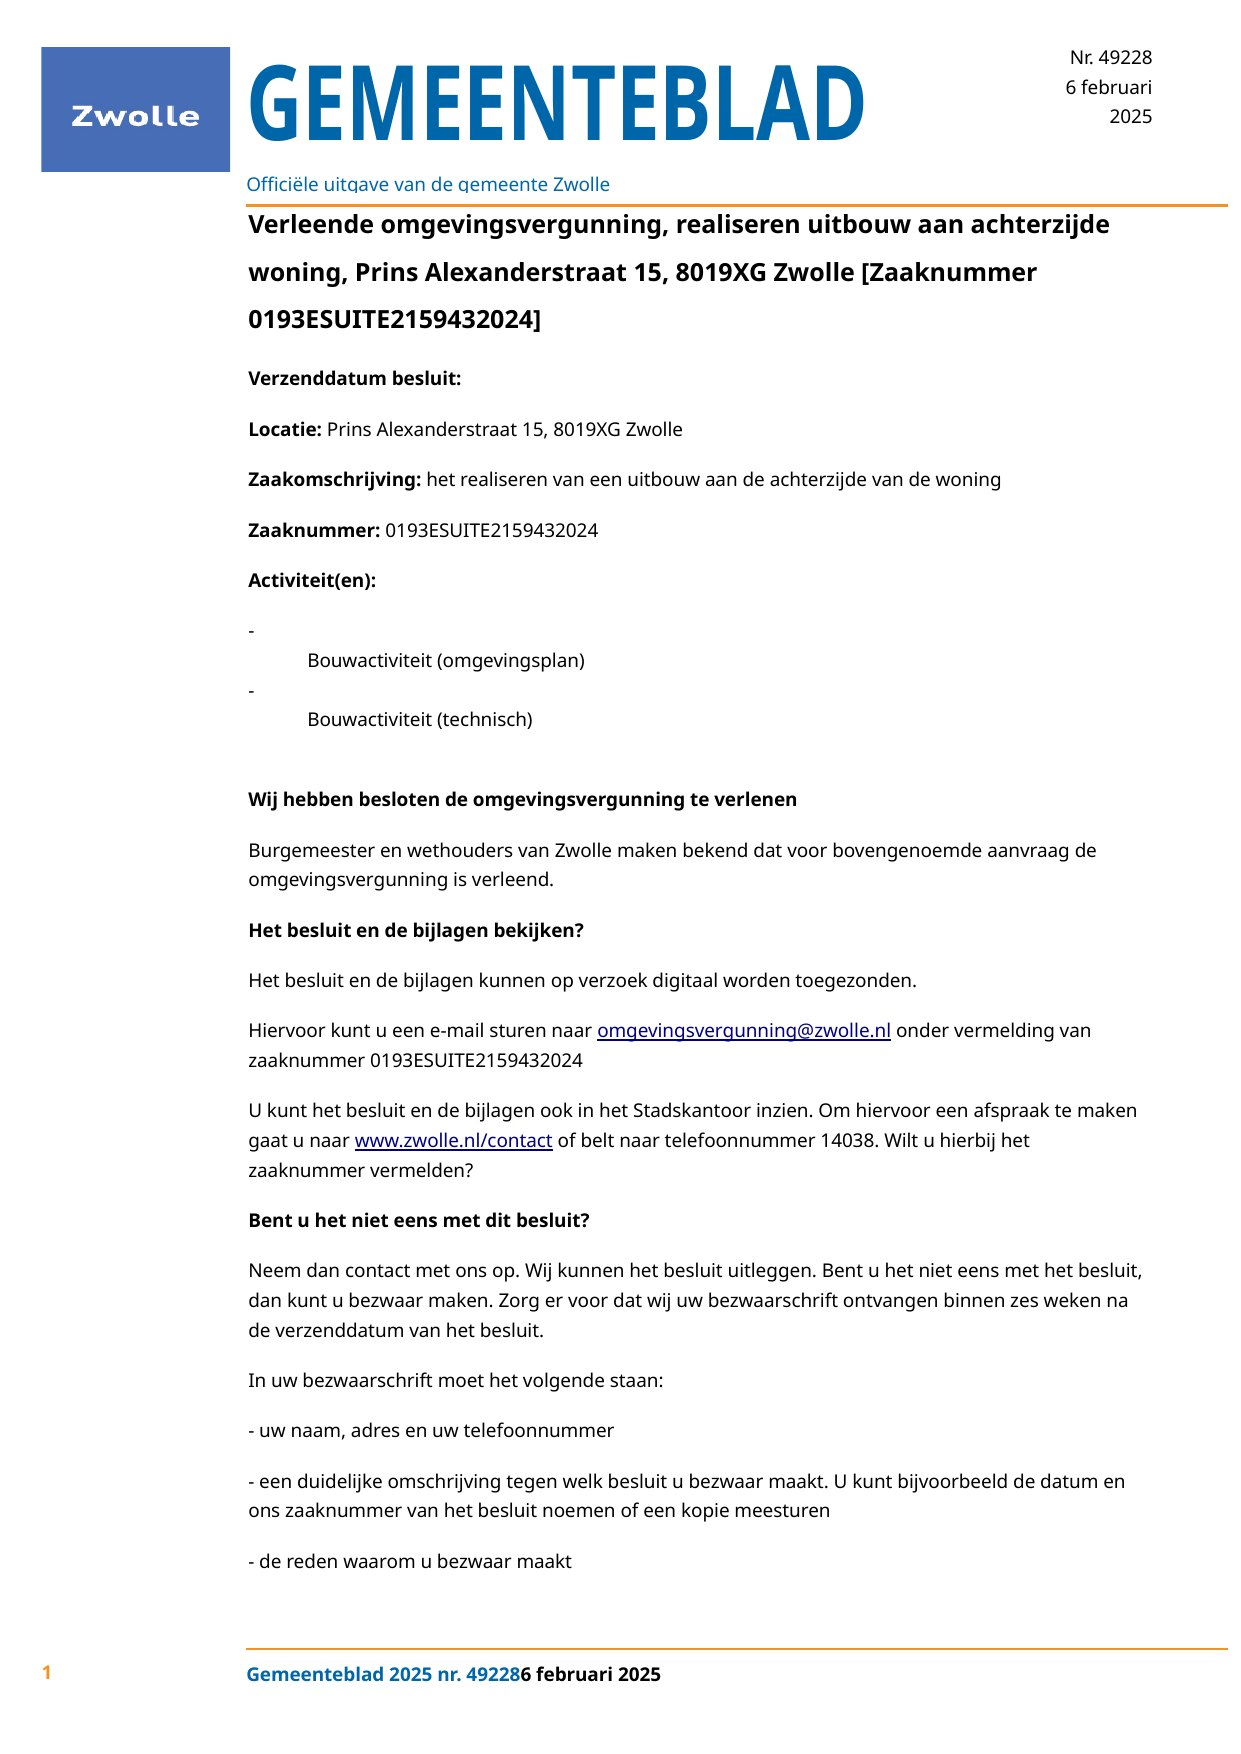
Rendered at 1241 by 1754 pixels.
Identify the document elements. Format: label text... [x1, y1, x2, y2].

text Locatie: Prins Alexanderstraat 15, 8019XG Zwolle [248, 416, 1152, 442]
text Bent u het niet eens met dit besluit? [248, 1207, 1152, 1233]
list Bouwactiviteit (technisch) [248, 706, 1152, 732]
text Hiervoor kunt u een e-mail sturen naar omgevingsvergunning@zwolle.nl onder vermelding van zaaknummer 0193ESUITE2159432024 [248, 1018, 1152, 1073]
text - de reden waarom u bezwaar maakt [248, 1548, 1152, 1574]
text Zaakomschrijving: het realiseren van een uitbouw aan de achterzijde van de woning [248, 466, 1152, 492]
picture [41, 47, 231, 172]
list Bouwactiviteit (omgevingsplan) [248, 647, 1152, 673]
text Burgemeester en wethouders van Zwolle maken bekend dat voor bovengenoemde aanvraag de omgevingsvergunning is verleend. [248, 837, 1152, 892]
text - een duidelijke omschrijving tegen welk besluit u bezwaar maakt. U kunt bijvoorbeeld de datum en ons zaaknummer van het besluit noemen of een kopie meesturen [248, 1468, 1152, 1523]
text Verzenddatum besluit: [248, 366, 1152, 391]
text Zaaknummer: 0193ESUITE2159432024 [248, 517, 1152, 542]
text Wij hebben besloten de omgevingsvergunning te verlenen [248, 786, 1152, 812]
text Verleende omgevingsvergunning, realiseren uitbouw aan achterzijde woning, Prins Alexanderstraat 15, 8019XG Zwolle [Zaaknummer 0193ESUITE2159432024] [248, 207, 1152, 336]
text Het besluit en de bijlagen bekijken? [248, 917, 1152, 942]
text Het besluit en de bijlagen kunnen op verzoek digitaal worden toegezonden. [248, 967, 1152, 993]
text Neem dan contact met ons op. Wij kunnen het besluit uitleggen. Bent u het niet eens met het besluit, dan kunt u bezwaar maken. Zorg er voor dat wij uw bezwaarschrift ontvangen binnen zes weken na de verzenddatum van het besluit. [248, 1258, 1152, 1342]
text In uw bezwaarschrift moet het volgende staan: [248, 1367, 1152, 1393]
text - uw naam, adres en uw telefoonnummer [248, 1418, 1152, 1443]
text Activiteit(en): [248, 567, 1152, 593]
text U kunt het besluit en de bijlagen ook in het Stadskantoor inzien. Om hiervoor een afspraak te maken gaat u naar www.zwolle.nl/contact of belt naar telefoonnummer 14038. Wilt u hierbij het zaaknummer vermelden? [248, 1098, 1152, 1182]
